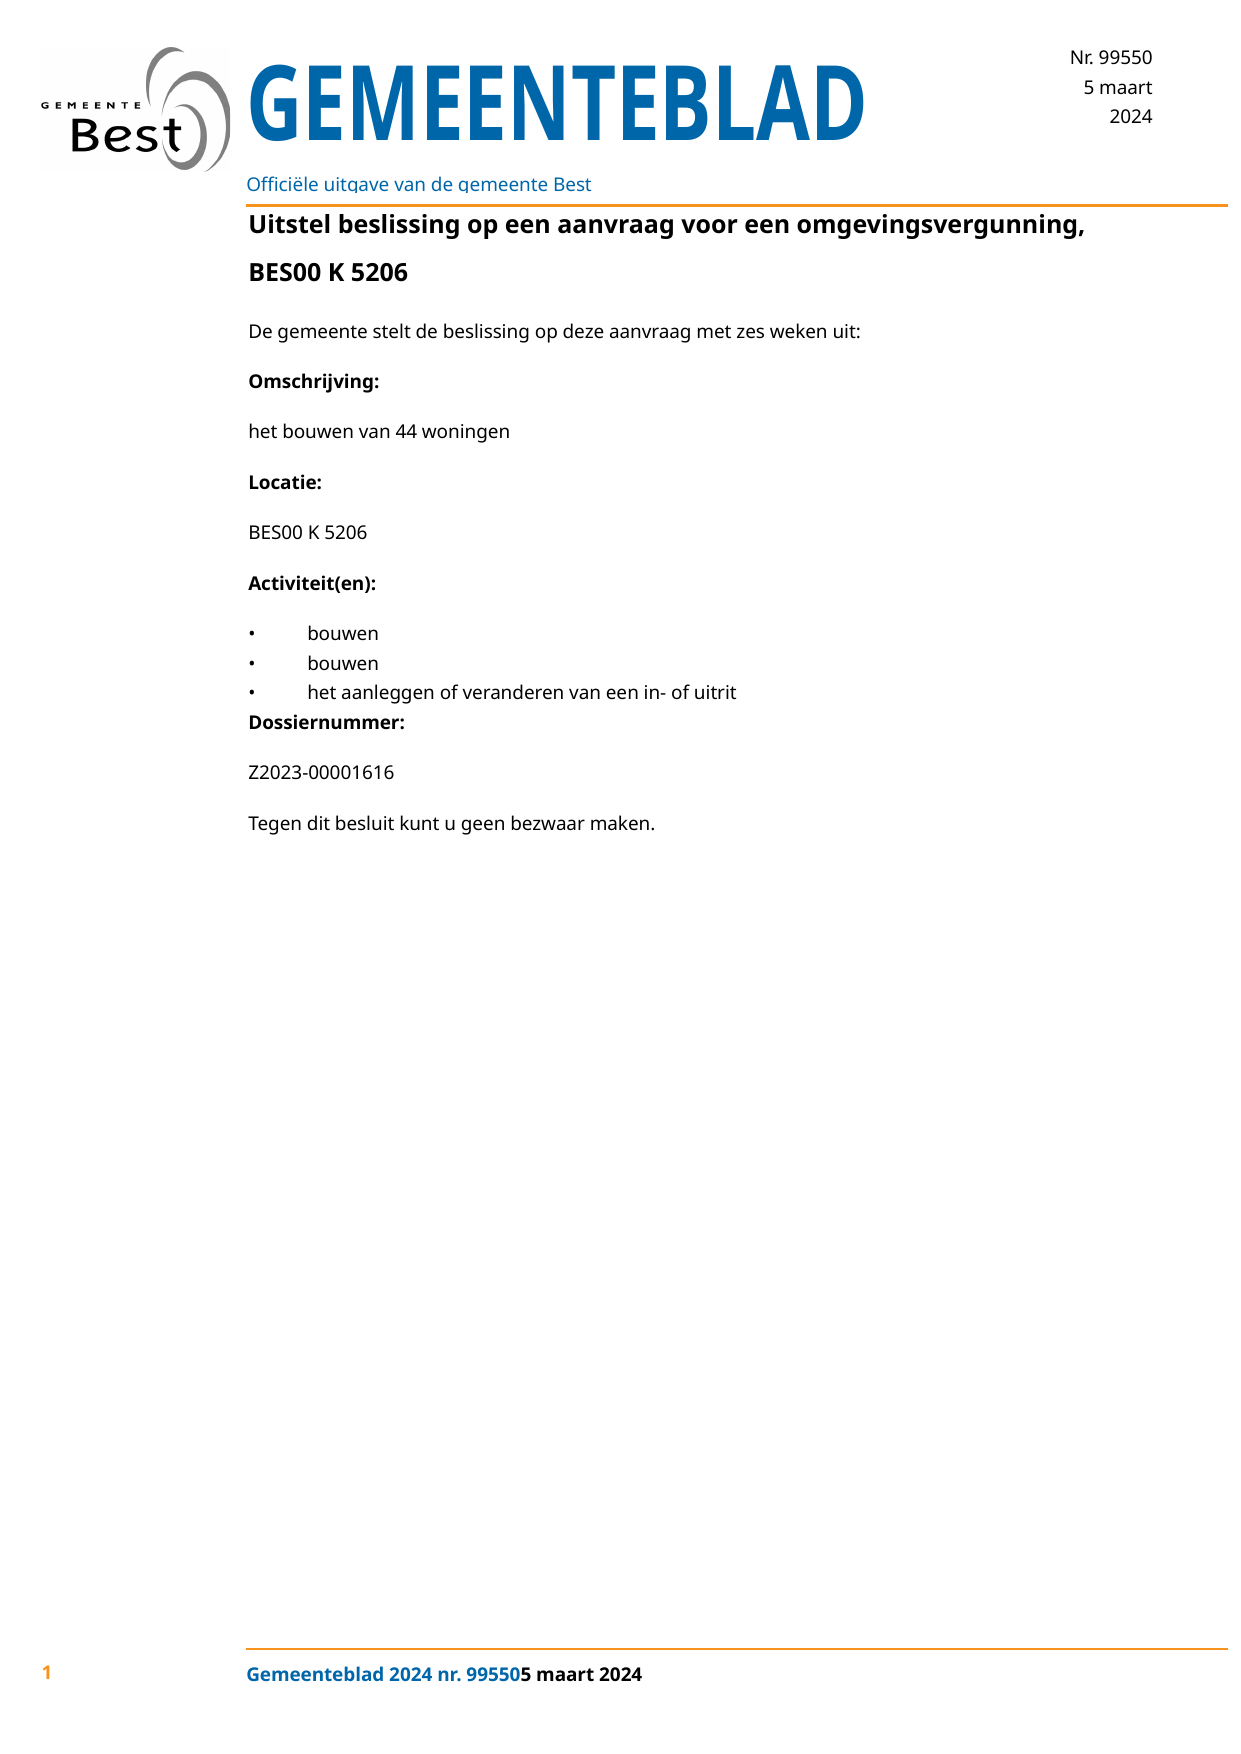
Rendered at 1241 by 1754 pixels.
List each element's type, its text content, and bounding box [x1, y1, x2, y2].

picture [41, 47, 231, 172]
text Dossiernummer: [248, 709, 1152, 735]
text Uitstel beslissing op een aanvraag voor een omgevingsvergunning, BES00 K 5206 [248, 207, 1152, 288]
text Activiteit(en): [248, 570, 1152, 596]
list het aanleggen of veranderen van een in- of uitrit [248, 679, 1152, 705]
text Locatie: [248, 469, 1152, 495]
list bouwen [248, 620, 1152, 646]
text BES00 K 5206 [248, 519, 1152, 545]
text De gemeente stelt de beslissing op deze aanvraag met zes weken uit: [248, 318, 1152, 344]
text Omschrijving: [248, 368, 1152, 394]
text Z2023-00001616 [248, 759, 1152, 785]
text Tegen dit besluit kunt u geen bezwaar maken. [248, 810, 1152, 836]
text het bouwen van 44 woningen [248, 419, 1152, 444]
list bouwen [248, 650, 1152, 676]
